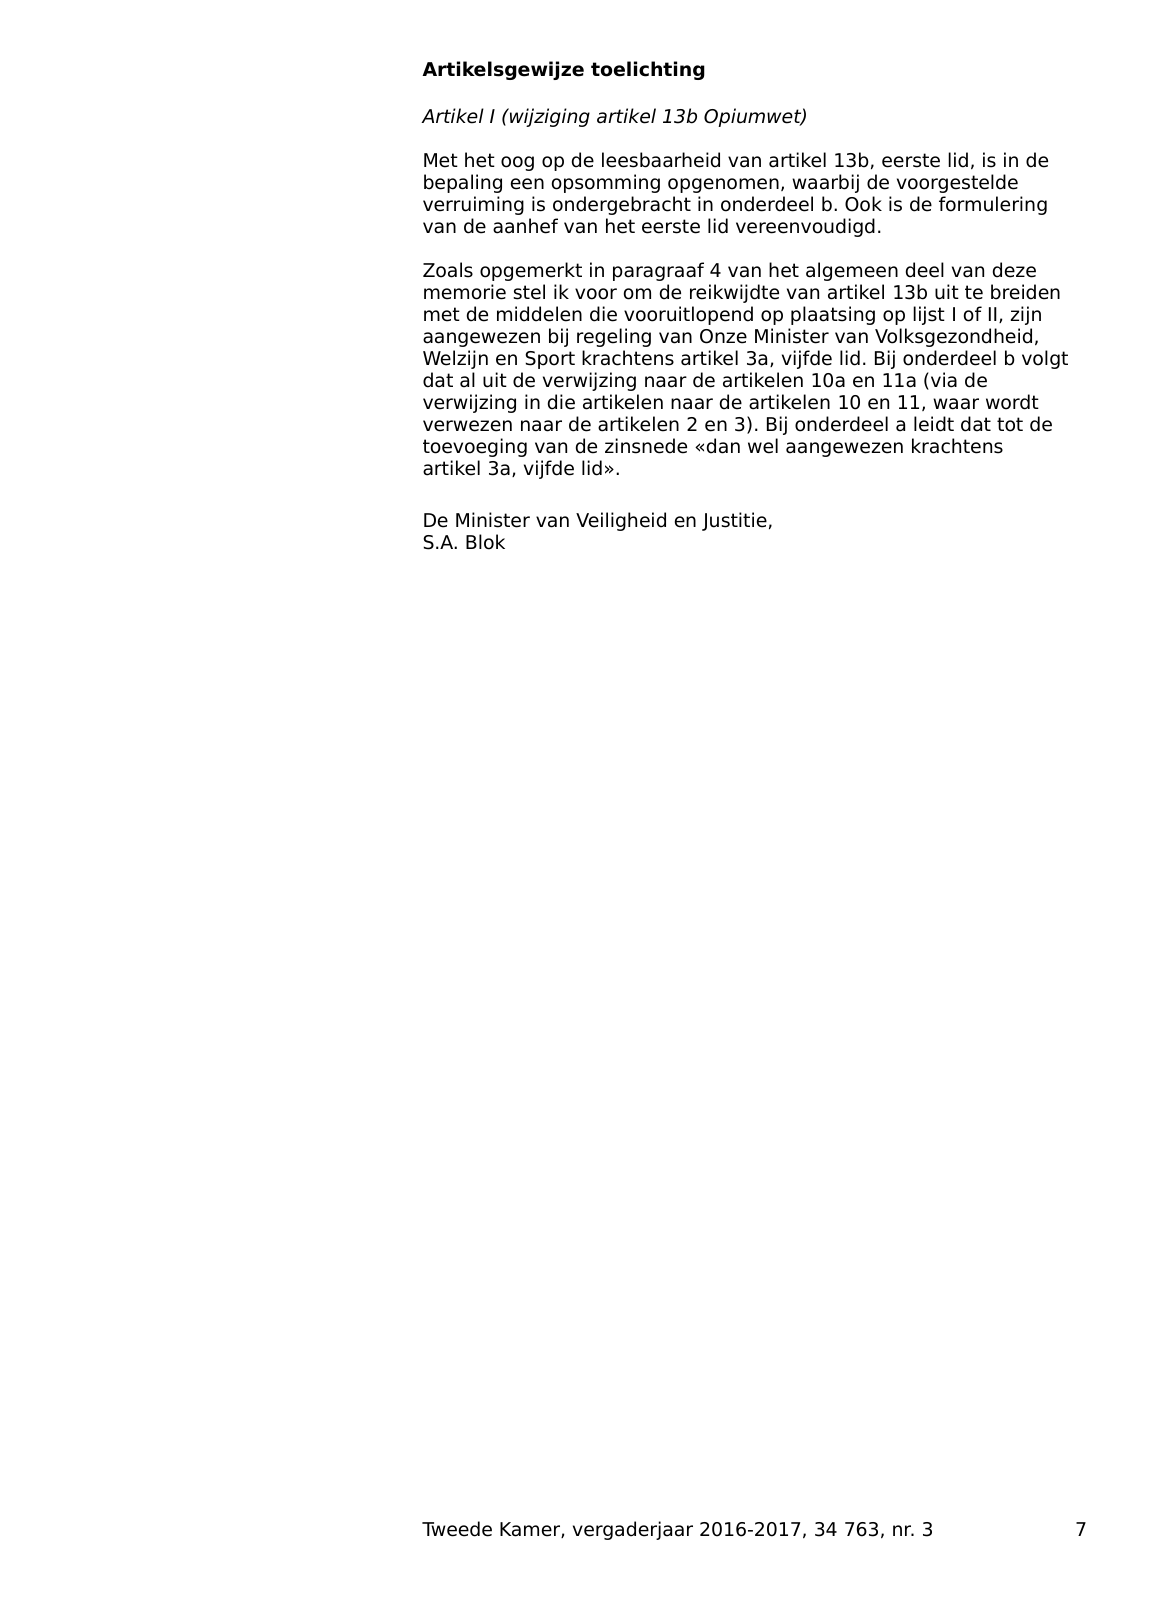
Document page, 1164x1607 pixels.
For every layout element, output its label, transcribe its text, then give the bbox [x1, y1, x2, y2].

text Met het oog op de leesbaarheid van artikel 13b, eerste lid, is in de bepaling een opsomming opgenomen, waarbij de voorgestelde verruiming is ondergebracht in onderdeel b. Ook is de formulering van de aanhef van het eerste lid vereenvoudigd. [422, 150, 1087, 238]
subtitle Artikelsgewijze toelichting [422, 59, 1087, 81]
text Zoals opgemerkt in paragraaf 4 van het algemeen deel van deze memorie stel ik voor om de reikwijdte van artikel 13b uit te breiden met de middelen die vooruitlopend op plaatsing op lijst I of II, zijn aangewezen bij regeling van Onze Minister van Volksgezondheid, Welzijn en Sport krachtens artikel 3a, vijfde lid. Bij onderdeel b volgt dat al uit de verwijzing naar de artikelen 10a en 11a (via de verwijzing in die artikelen naar de artikelen 10 en 11, waar wordt verwezen naar de artikelen 2 en 3). Bij onderdeel a leidt dat tot de toevoeging van de zinsnede «dan wel aangewezen krachtens artikel 3a, vijfde lid». [422, 260, 1087, 480]
text De Minister van Veiligheid en Justitie, S.A. Blok [422, 510, 1087, 554]
subtitle Artikel I (wijziging artikel 13b Opiumwet) [422, 106, 1087, 128]
